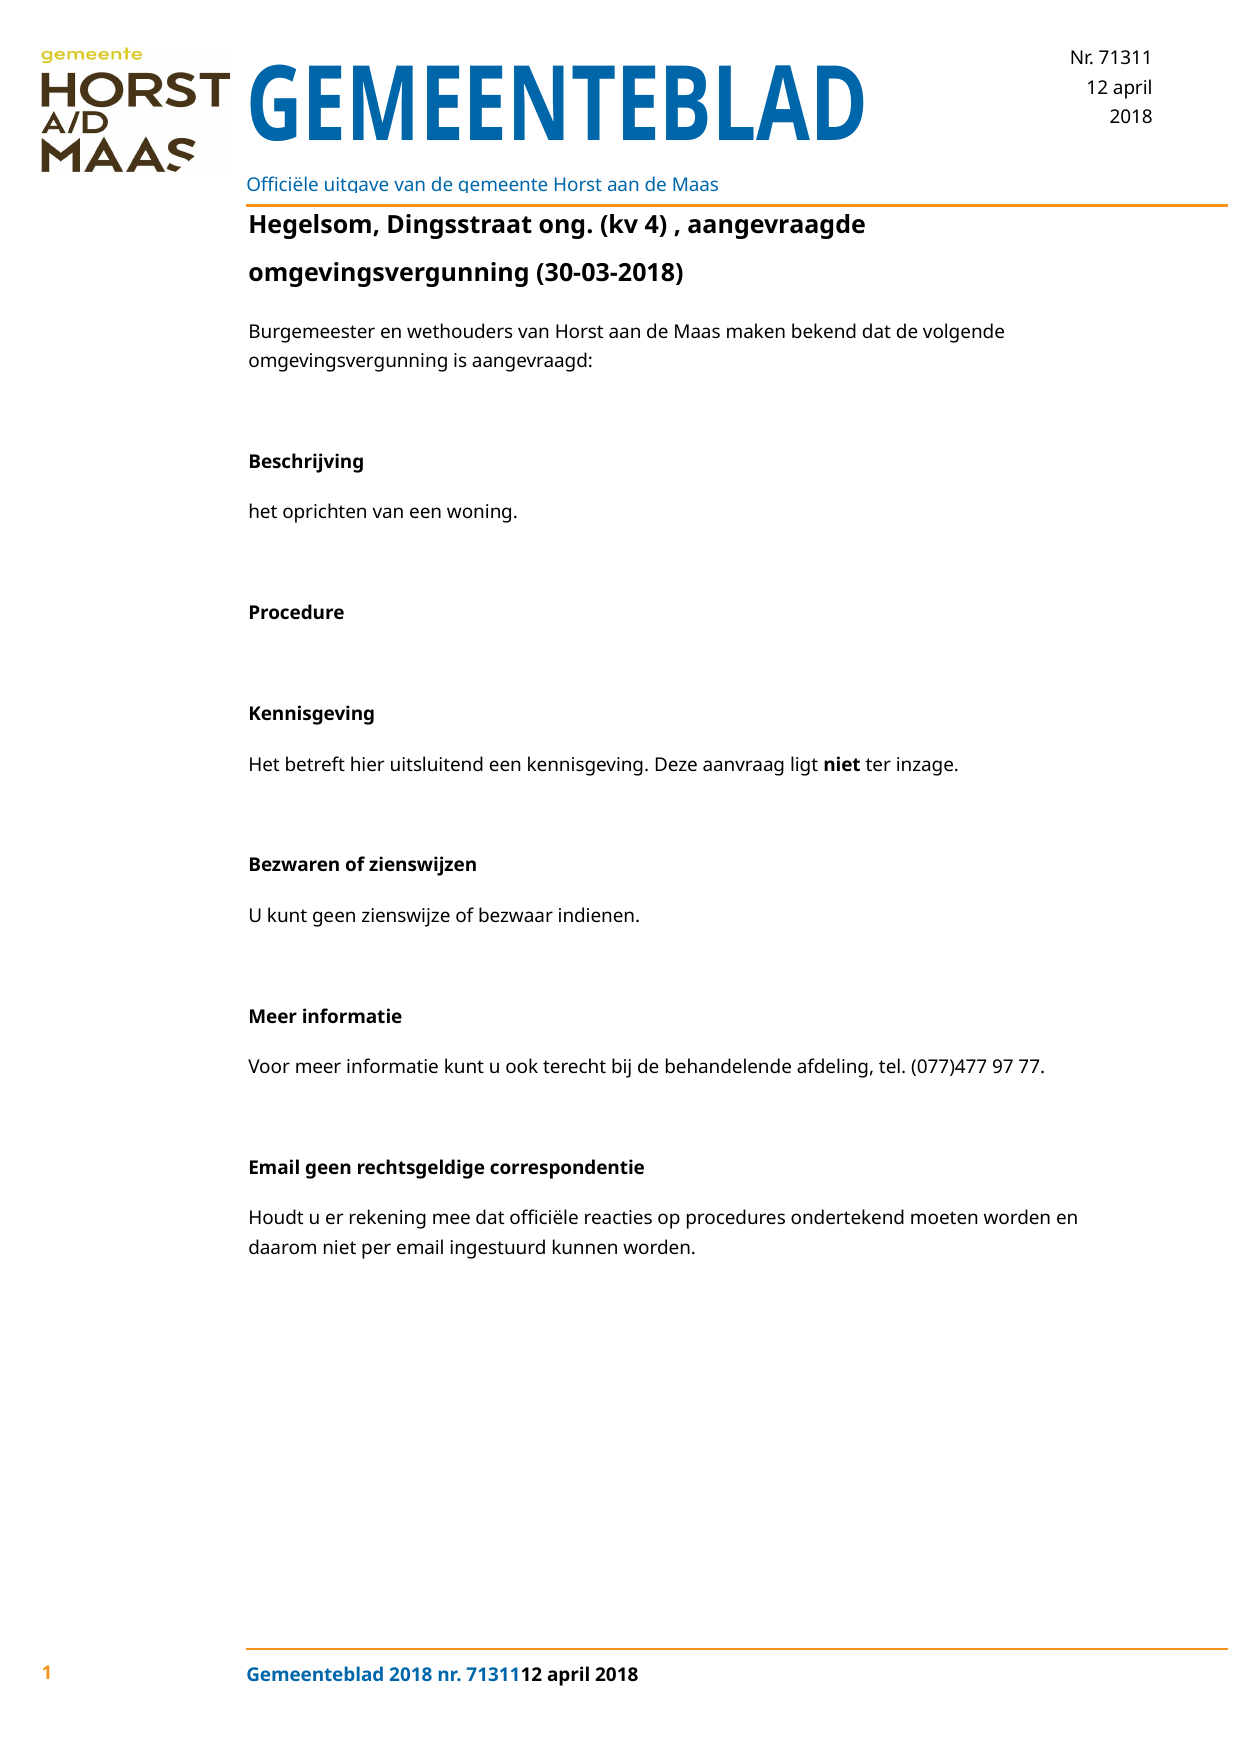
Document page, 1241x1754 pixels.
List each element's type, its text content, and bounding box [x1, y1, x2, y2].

text Het betreft hier uitsluitend een kennisgeving. Deze aanvraag ligt niet ter inzage. [248, 751, 1152, 777]
text het oprichten van een woning. [248, 499, 1152, 524]
picture [41, 47, 231, 172]
text Procedure [248, 599, 1152, 625]
text Houdt u er rekening mee dat officiële reacties op procedures ondertekend moeten worden en daarom niet per email ingestuurd kunnen worden. [248, 1204, 1152, 1260]
text Hegelsom, Dingsstraat ong. (kv 4) , aangevraagde omgevingsvergunning (30-03-2018) [248, 207, 1152, 288]
text Email geen rechtsgeldige correspondentie [248, 1154, 1152, 1180]
text Voor meer informatie kunt u ook terecht bij de behandelende afdeling, tel. (077)477 97 77. [248, 1053, 1152, 1079]
text Kennisgeving [248, 700, 1152, 726]
text Beschrijving [248, 448, 1152, 474]
text Burgemeester en wethouders van Horst aan de Maas maken bekend dat de volgende omgevingsvergunning is aangevraagd: [248, 318, 1152, 373]
text Meer informatie [248, 1003, 1152, 1029]
text U kunt geen zienswijze of bezwaar indienen. [248, 902, 1152, 928]
text Bezwaren of zienswijzen [248, 852, 1152, 877]
